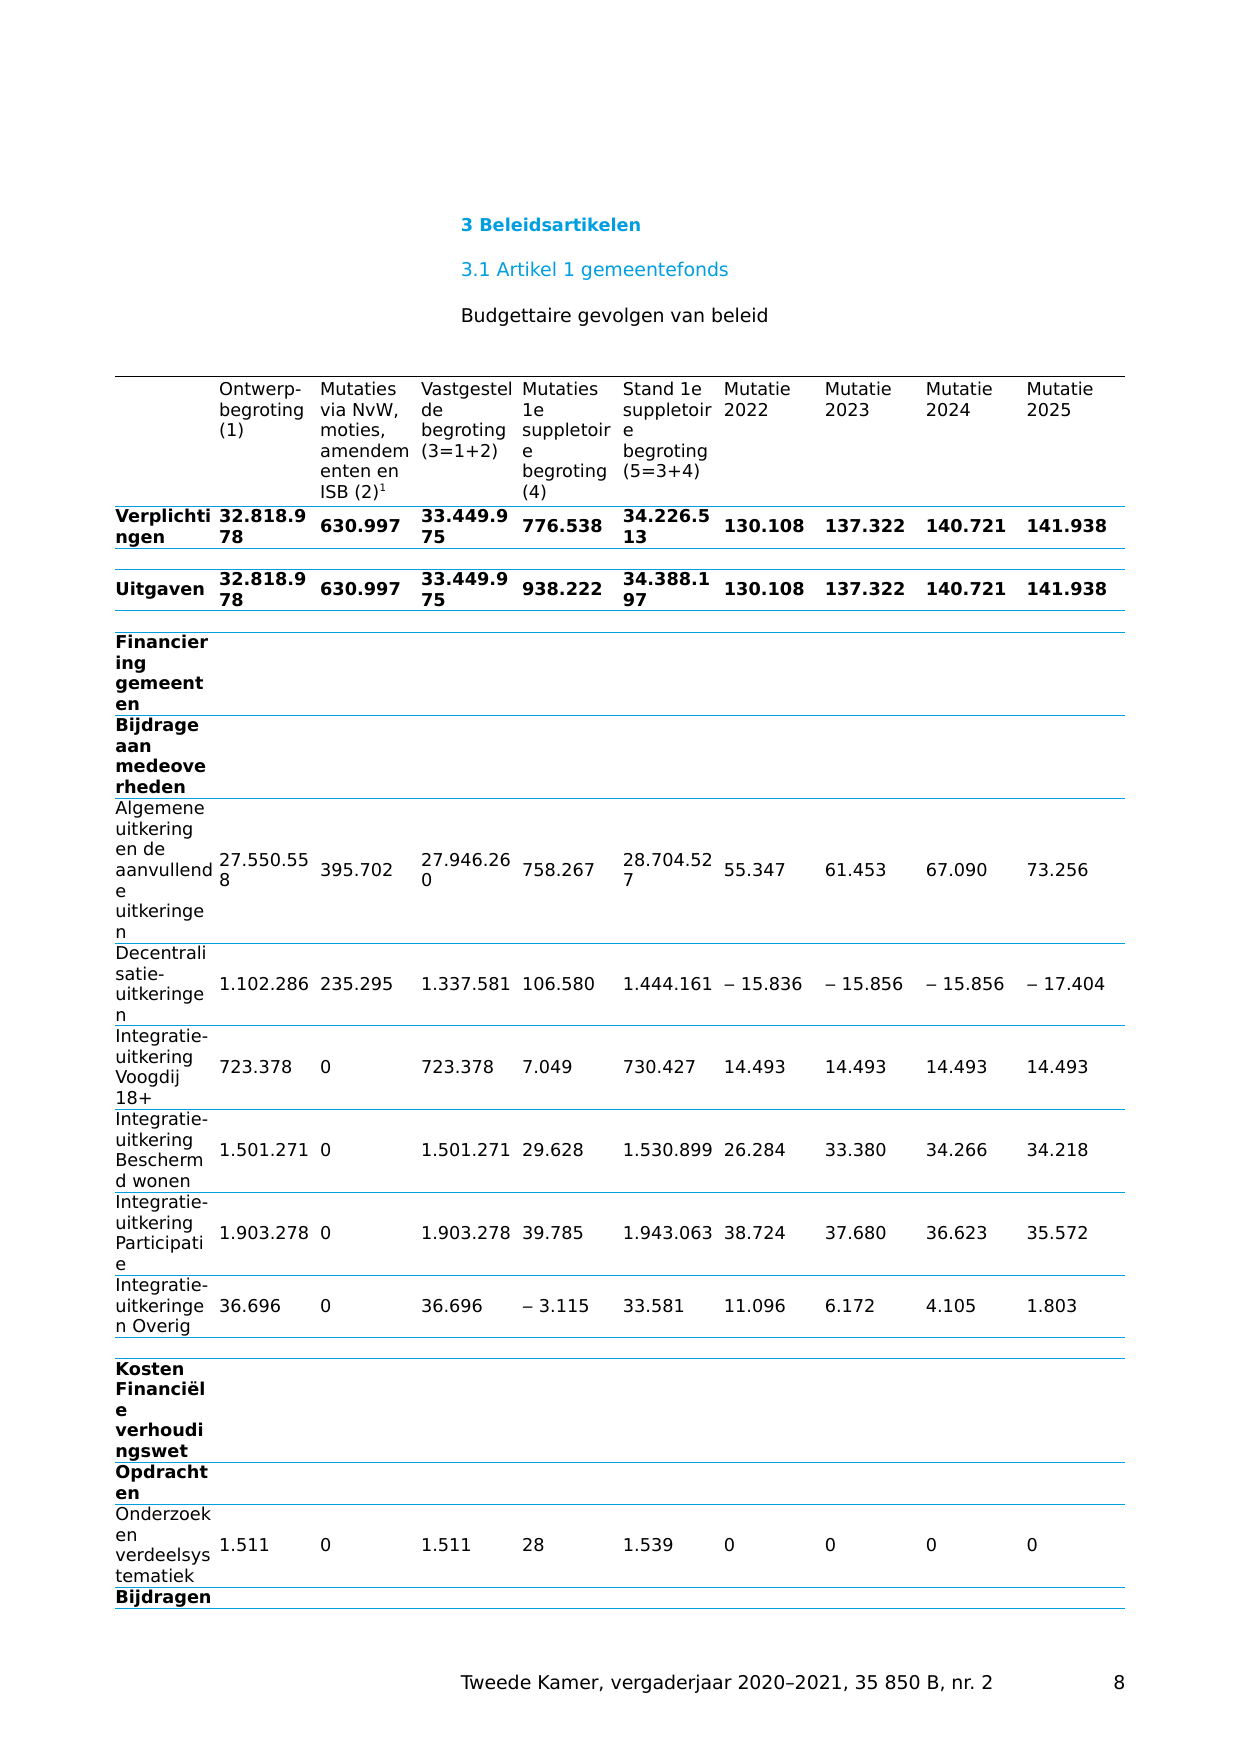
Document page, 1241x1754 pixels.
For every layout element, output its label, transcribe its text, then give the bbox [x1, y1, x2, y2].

table_cell 14.493 [822, 1026, 923, 1108]
table_cell 33.581 [620, 1276, 721, 1337]
table_cell Integratie-uitkering Voogdij 18+ [115, 1026, 216, 1108]
table_cell [1024, 611, 1125, 631]
table_cell [418, 549, 519, 568]
table_cell Decentralisatie-uitkeringen [115, 944, 216, 1025]
table_cell Ontwerp-begroting (1) [216, 377, 317, 506]
table_cell 35.572 [1024, 1193, 1125, 1274]
table_cell Mutaties 1e suppletoire begroting (4) [519, 377, 620, 506]
table_cell 38.724 [721, 1193, 822, 1274]
table_cell [620, 1338, 721, 1358]
table_cell 32.818.978 [216, 570, 317, 610]
table_cell 0 [1024, 1505, 1125, 1586]
table_cell 938.222 [519, 570, 620, 610]
table_cell Mutatie 2025 [1024, 377, 1125, 506]
table_cell [620, 1359, 721, 1462]
table_cell 0 [317, 1276, 418, 1337]
table_cell [822, 611, 923, 631]
table_cell 730.427 [620, 1026, 721, 1108]
table_cell [317, 549, 418, 568]
table_cell 37.680 [822, 1193, 923, 1274]
table_cell 26.284 [721, 1110, 822, 1191]
table_cell 723.378 [216, 1026, 317, 1108]
table_cell [721, 1463, 822, 1503]
table_cell 73.256 [1024, 799, 1125, 942]
table_cell 140.721 [923, 507, 1023, 547]
table_cell [519, 1463, 620, 1503]
table_cell 34.388.197 [620, 570, 721, 610]
table_cell 723.378 [418, 1026, 519, 1108]
table_cell [216, 633, 317, 714]
table_cell [317, 1463, 418, 1503]
table_cell [822, 1588, 923, 1608]
table_cell 0 [317, 1110, 418, 1191]
table_cell 1.803 [1024, 1276, 1125, 1337]
table_cell Kosten Financiële verhoudingswet [115, 1359, 216, 1462]
table_cell Stand 1e suppletoire begroting (5=3+4) [620, 377, 721, 506]
table_cell 29.628 [519, 1110, 620, 1191]
table_cell [418, 1338, 519, 1358]
table_cell [317, 1359, 418, 1462]
table_cell 776.538 [519, 507, 620, 547]
table_cell 1.501.271 [216, 1110, 317, 1191]
table_cell 33.380 [822, 1110, 923, 1191]
title Budgettaire gevolgen van beleid [461, 305, 1125, 327]
table_cell Integratie-uitkering Participatie [115, 1193, 216, 1274]
table_cell [822, 1359, 923, 1462]
table_cell [317, 716, 418, 797]
table_cell [418, 716, 519, 797]
table_cell ‒ 3.115 [519, 1276, 620, 1337]
table_cell [1024, 1463, 1125, 1503]
table_cell Vastgestelde begroting (3=1+2) [418, 377, 519, 506]
table_cell [1024, 1588, 1125, 1608]
table_cell 130.108 [721, 507, 822, 547]
table_cell [923, 1588, 1023, 1608]
table_cell [822, 716, 923, 797]
table_cell 235.295 [317, 944, 418, 1025]
table_cell [923, 611, 1023, 631]
table_cell [317, 1338, 418, 1358]
table_cell 67.090 [923, 799, 1023, 942]
table_cell [822, 549, 923, 568]
table_cell Opdrachten [115, 1463, 216, 1503]
table_cell 0 [822, 1505, 923, 1586]
table_cell 1.102.286 [216, 944, 317, 1025]
table_cell [216, 611, 317, 631]
table_cell 630.997 [317, 570, 418, 610]
table_cell 0 [317, 1026, 418, 1108]
table_cell Integratie-uitkeringen Overig [115, 1276, 216, 1337]
table_cell [1024, 1359, 1125, 1462]
table_cell 1.511 [418, 1505, 519, 1586]
table_cell 33.449.975 [418, 507, 519, 547]
table_cell [620, 1588, 721, 1608]
table_cell 14.493 [923, 1026, 1023, 1108]
title 3.1 Artikel 1 gemeentefonds [461, 259, 1125, 281]
table_cell [216, 1463, 317, 1503]
table_cell [620, 549, 721, 568]
table_cell 1.539 [620, 1505, 721, 1586]
table_cell ‒ 15.856 [822, 944, 923, 1025]
table_cell 130.108 [721, 570, 822, 610]
table_cell 36.696 [418, 1276, 519, 1337]
table_cell Verplichtingen [115, 507, 216, 547]
table_cell ‒ 15.836 [721, 944, 822, 1025]
table_cell 14.493 [1024, 1026, 1125, 1108]
table_cell 36.696 [216, 1276, 317, 1337]
table_cell ‒ 15.856 [923, 944, 1023, 1025]
table_cell [115, 377, 216, 506]
table_cell 36.623 [923, 1193, 1023, 1274]
table_cell [822, 1463, 923, 1503]
table_cell [721, 1588, 822, 1608]
table_cell 1.943.063 [620, 1193, 721, 1274]
table_cell 141.938 [1024, 507, 1125, 547]
table_cell [721, 1359, 822, 1462]
table_cell 1.444.161 [620, 944, 721, 1025]
table_cell Bijdrage aan medeoverheden [115, 716, 216, 797]
title 3 Beleidsartikelen [461, 213, 1125, 236]
table_cell ‒ 17.404 [1024, 944, 1125, 1025]
table_cell [923, 1463, 1023, 1503]
table_cell 0 [317, 1505, 418, 1586]
table_cell 61.453 [822, 799, 923, 942]
table_cell 28.704.527 [620, 799, 721, 942]
table_cell 0 [721, 1505, 822, 1586]
table_cell 0 [317, 1193, 418, 1274]
table_cell [1024, 633, 1125, 714]
table_cell Mutatie 2024 [923, 377, 1023, 506]
table_cell 33.449.975 [418, 570, 519, 610]
table_cell [721, 716, 822, 797]
table_cell [216, 1588, 317, 1608]
table_cell Financiering gemeenten [115, 633, 216, 714]
table_cell 1.530.899 [620, 1110, 721, 1191]
table_cell 27.550.558 [216, 799, 317, 942]
table_cell Mutatie 2022 [721, 377, 822, 506]
table_cell [923, 1338, 1023, 1358]
table_cell [1024, 549, 1125, 568]
table_cell 27.946.260 [418, 799, 519, 942]
table_cell [923, 549, 1023, 568]
table_cell [721, 1338, 822, 1358]
table_cell 1.903.278 [216, 1193, 317, 1274]
table_cell 6.172 [822, 1276, 923, 1337]
table_cell Algemene uitkering en de aanvullende uitkeringen [115, 799, 216, 942]
table_cell [519, 1338, 620, 1358]
table_cell [519, 1359, 620, 1462]
table_cell 758.267 [519, 799, 620, 942]
table_cell [216, 1338, 317, 1358]
table_cell 34.226.513 [620, 507, 721, 547]
table_cell 1.511 [216, 1505, 317, 1586]
table_cell [216, 716, 317, 797]
table_cell [822, 633, 923, 714]
table_cell [519, 611, 620, 631]
table_cell Onderzoeken verdeelsystematiek [115, 1505, 216, 1586]
table_cell [923, 633, 1023, 714]
table_cell [317, 633, 418, 714]
table_cell [418, 633, 519, 714]
table_cell 34.266 [923, 1110, 1023, 1191]
table_cell 11.096 [721, 1276, 822, 1337]
table_cell [317, 1588, 418, 1608]
table_cell [519, 1588, 620, 1608]
table_cell 137.322 [822, 570, 923, 610]
table_cell [1024, 1338, 1125, 1358]
table_cell 28 [519, 1505, 620, 1586]
table_cell [620, 1463, 721, 1503]
table_cell 106.580 [519, 944, 620, 1025]
table_cell 39.785 [519, 1193, 620, 1274]
table_cell [216, 1359, 317, 1462]
table_cell [721, 549, 822, 568]
table_cell [418, 1359, 519, 1462]
table_cell 141.938 [1024, 570, 1125, 610]
table_cell [418, 611, 519, 631]
table_cell 32.818.978 [216, 507, 317, 547]
table_cell [519, 716, 620, 797]
table_cell [418, 1588, 519, 1608]
table_cell [317, 611, 418, 631]
table_cell 34.218 [1024, 1110, 1125, 1191]
table_cell 0 [923, 1505, 1023, 1586]
table_cell 4.105 [923, 1276, 1023, 1337]
table_cell 395.702 [317, 799, 418, 942]
table_cell Uitgaven [115, 570, 216, 610]
table_cell 630.997 [317, 507, 418, 547]
table_cell [115, 611, 216, 631]
table_cell 55.347 [721, 799, 822, 942]
table_cell [115, 549, 216, 568]
table_cell [519, 633, 620, 714]
table_cell Bijdragen [115, 1588, 216, 1608]
table_cell [721, 633, 822, 714]
table_cell Integratie-uitkering Beschermd wonen [115, 1110, 216, 1191]
table_cell [923, 1359, 1023, 1462]
table_cell [721, 611, 822, 631]
table_cell [418, 1463, 519, 1503]
table_cell 14.493 [721, 1026, 822, 1108]
table_cell 140.721 [923, 570, 1023, 610]
table_cell [923, 716, 1023, 797]
table_cell 1.337.581 [418, 944, 519, 1025]
table_cell [822, 1338, 923, 1358]
table_cell [1024, 716, 1125, 797]
table_cell [519, 549, 620, 568]
table_header Tabel 3 Budgettaire gevolgen van beleid Artikel 1 gemeentefonds (bedragen x € 1.000) [115, 351, 1125, 376]
table_cell 7.049 [519, 1026, 620, 1108]
table_cell [620, 716, 721, 797]
table_cell 1.903.278 [418, 1193, 519, 1274]
table_cell 1.501.271 [418, 1110, 519, 1191]
table_cell [620, 611, 721, 631]
table_cell Mutatie 2023 [822, 377, 923, 506]
table_cell [216, 549, 317, 568]
table_cell [620, 633, 721, 714]
table_cell 137.322 [822, 507, 923, 547]
table_cell Mutaties via NvW, moties, amendementen en ISB (2)1 [317, 377, 418, 506]
table_cell [115, 1338, 216, 1358]
